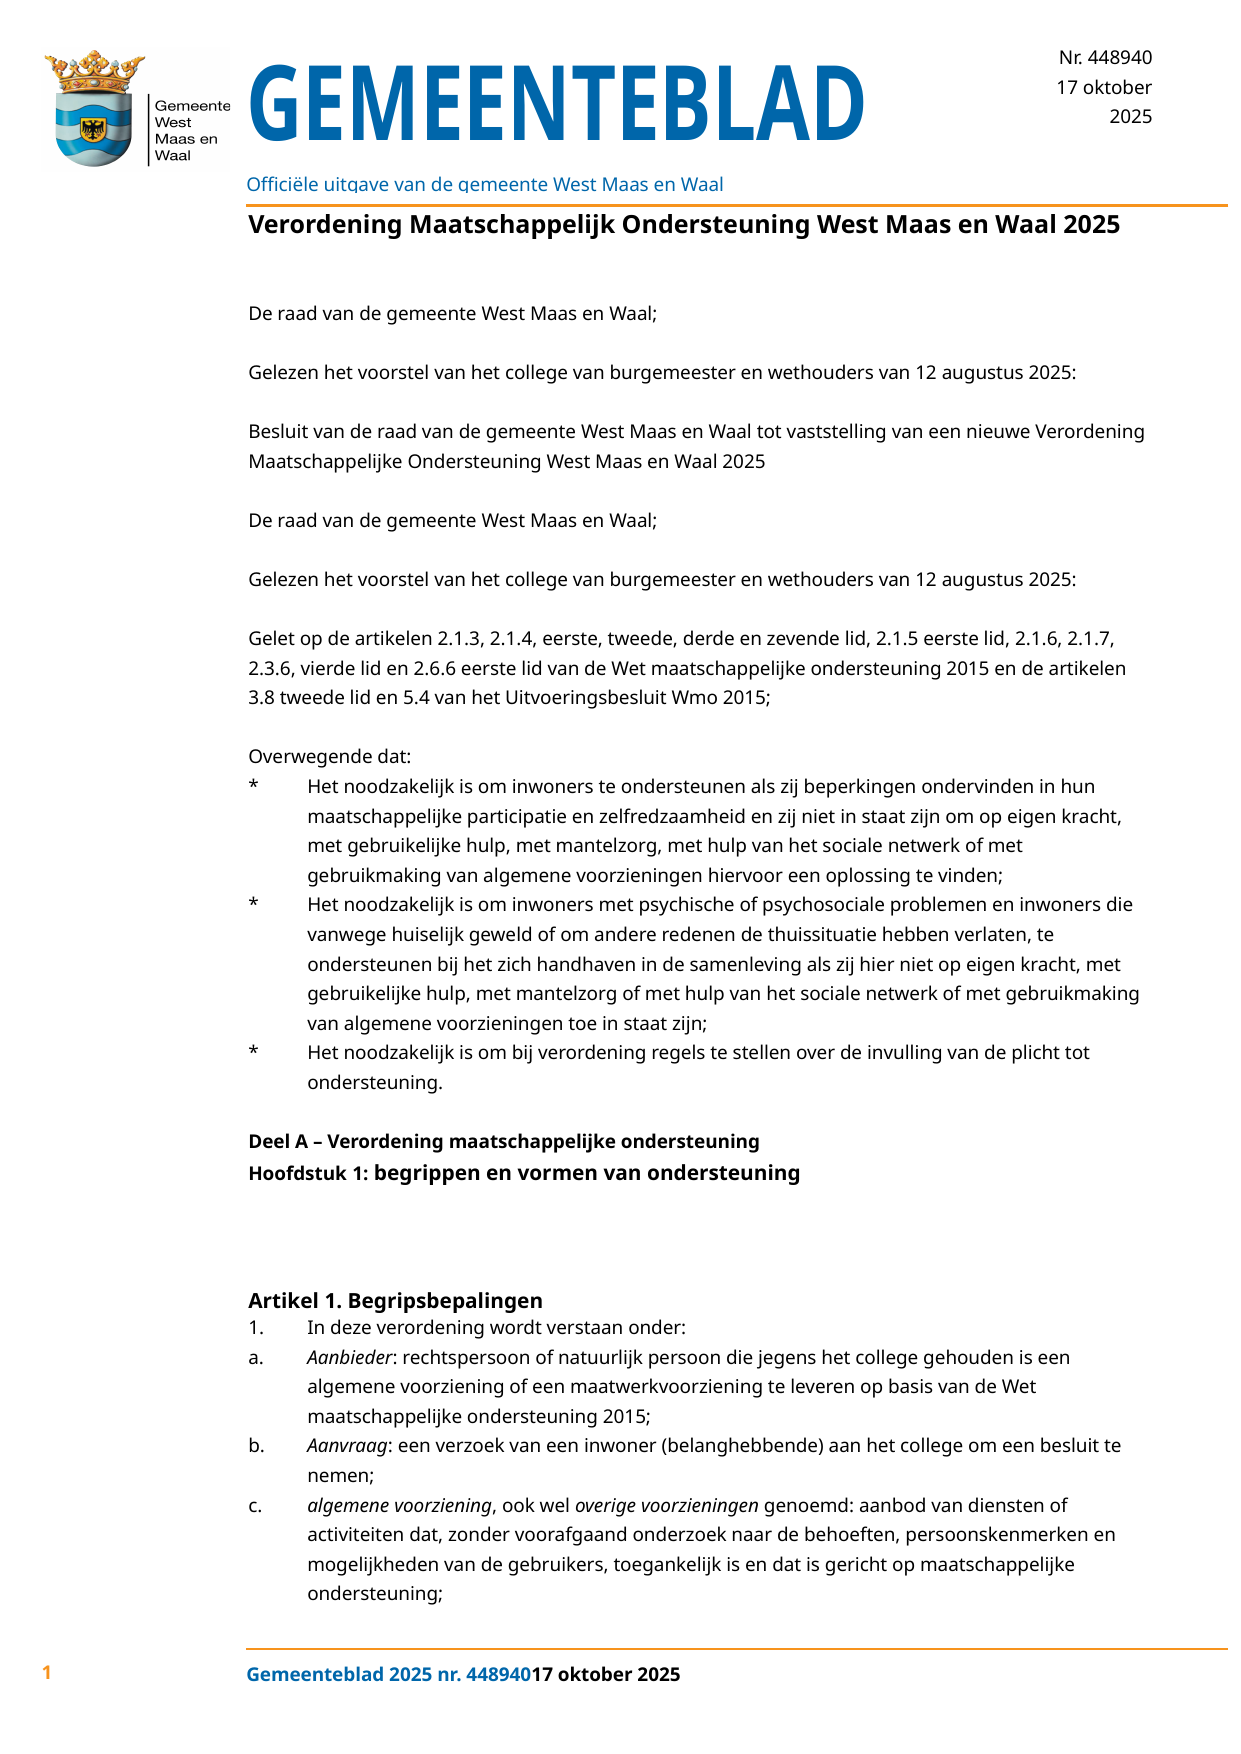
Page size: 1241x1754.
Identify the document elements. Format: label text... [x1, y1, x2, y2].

list Aanvraag: een verzoek van een inwoner (belanghebbende) aan het college om een besluit te nemen; [248, 1433, 1152, 1488]
picture [41, 47, 231, 172]
text Gelet op de artikelen 2.1.3, 2.1.4, eerste, tweede, derde en zevende lid, 2.1.5 eerste lid, 2.1.6, 2.1.7, 2.3.6, vierde lid en 2.6.6 eerste lid van de Wet maatschappelijke ondersteuning 2015 en de artikelen 3.8 tweede lid en 5.4 van het Uitvoeringsbesluit Wmo 2015; [248, 625, 1152, 710]
text Gelezen het voorstel van het college van burgemeester en wethouders van 12 augustus 2025: [248, 359, 1152, 385]
list In deze verordening wordt verstaan onder: [248, 1314, 1152, 1340]
list algemene voorziening, ook wel overige voorzieningen genoemd: aanbod van diensten of activiteiten dat, zonder voorafgaand onderzoek naar de behoeften, persoonskenmerken en mogelijkheden van de gebruikers, toegankelijk is en dat is gericht op maatschappelijke ondersteuning; [248, 1492, 1152, 1606]
list Het noodzakelijk is om inwoners met psychische of psychosociale problemen en inwoners die vanwege huiselijk geweld of om andere redenen de thuissituatie hebben verlaten, te ondersteunen bij het zich handhaven in de samenleving als zij hier niet op eigen kracht, met gebruikelijke hulp, met mantelzorg of met hulp van het sociale netwerk of met gebruikmaking van algemene voorzieningen toe in staat zijn; [248, 892, 1152, 1036]
text Artikel 1. Begripsbepalingen [248, 1286, 1152, 1314]
text Deel A – Verordening maatschappelijke ondersteuning [248, 1128, 1152, 1154]
list Aanbieder: rechtspersoon of natuurlijk persoon die jegens het college gehouden is een algemene voorziening of een maatwerkvoorziening te leveren op basis van de Wet maatschappelijke ondersteuning 2015; [248, 1344, 1152, 1429]
text De raad van de gemeente West Maas en Waal; [248, 300, 1152, 326]
text De raad van de gemeente West Maas en Waal; [248, 507, 1152, 533]
text Besluit van de raad van de gemeente West Maas en Waal tot vaststelling van een nieuwe Verordening Maatschappelijke Ondersteuning West Maas en Waal 2025 [248, 418, 1152, 473]
text Verordening Maatschappelijk Ondersteuning West Maas en Waal 2025 [248, 207, 1152, 241]
text Gelezen het voorstel van het college van burgemeester en wethouders van 12 augustus 2025: [248, 566, 1152, 592]
list Het noodzakelijk is om inwoners te ondersteunen als zij beperkingen ondervinden in hun maatschappelijke participatie en zelfredzaamheid en zij niet in staat zijn om op eigen kracht, met gebruikelijke hulp, met mantelzorg, met hulp van het sociale netwerk of met gebruikmaking van algemene voorzieningen hiervoor een oplossing te vinden; [248, 773, 1152, 888]
list Het noodzakelijk is om bij verordening regels te stellen over de invulling van de plicht tot ondersteuning. [248, 1039, 1152, 1095]
text Hoofdstuk 1: begrippen en vormen van ondersteuning [248, 1158, 1152, 1186]
text Overwegende dat: [248, 744, 1152, 769]
